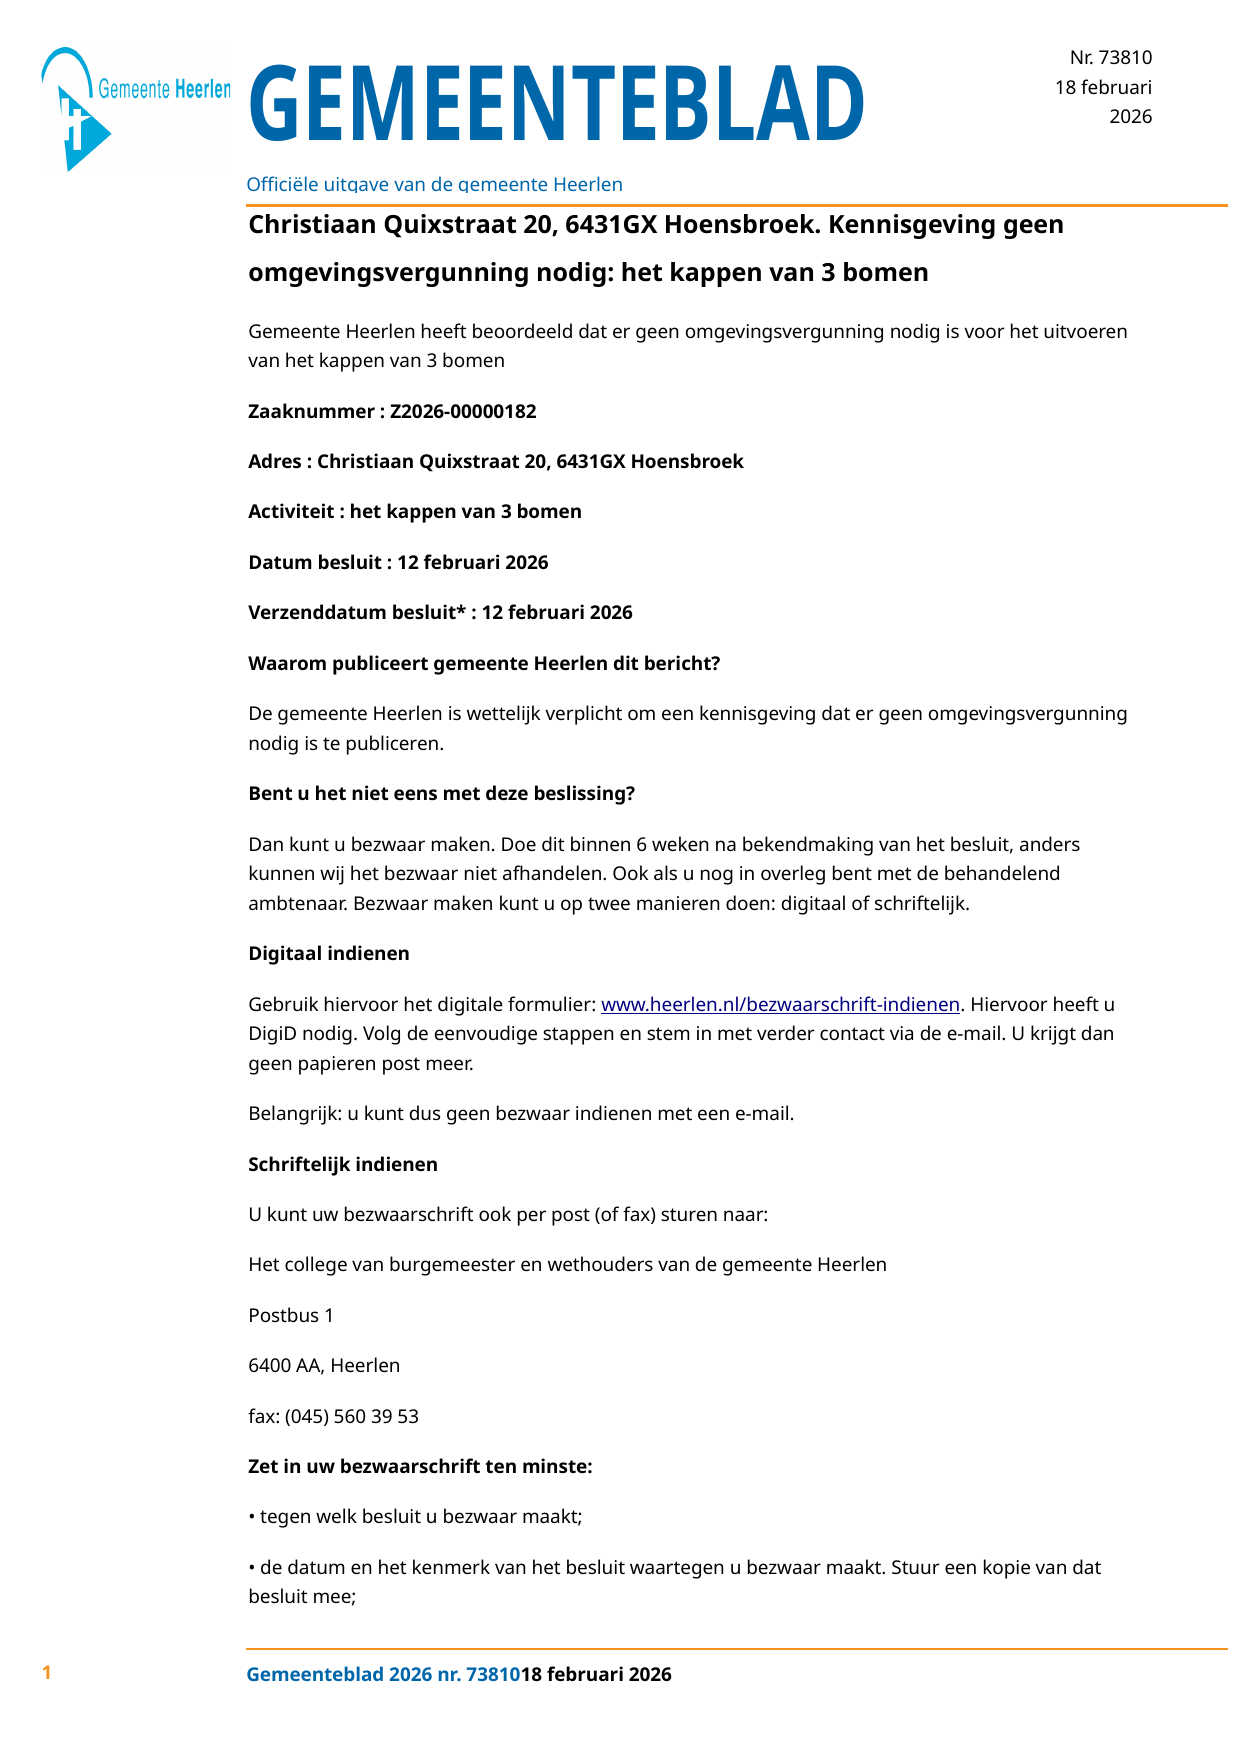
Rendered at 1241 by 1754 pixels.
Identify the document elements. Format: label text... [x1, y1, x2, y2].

text Het college van burgemeester en wethouders van de gemeente Heerlen [248, 1252, 1152, 1277]
text Belangrijk: u kunt dus geen bezwaar indienen met een e-mail. [248, 1100, 1152, 1126]
text Zet in uw bezwaarschrift ten minste: [248, 1453, 1152, 1479]
picture [41, 47, 231, 172]
text Digitaal indienen [248, 940, 1152, 966]
text Dan kunt u bezwaar maken. Doe dit binnen 6 weken na bekendmaking van het besluit, anders kunnen wij het bezwaar niet afhandelen. Ook als u nog in overleg bent met de behandelend ambtenaar. Bezwaar maken kunt u op twee manieren doen: digitaal of schriftelijk. [248, 831, 1152, 916]
text Verzenddatum besluit* : 12 februari 2026 [248, 599, 1152, 625]
text fax: (045) 560 39 53 [248, 1403, 1152, 1429]
picture [41, 47, 59, 70]
text U kunt uw bezwaarschrift ook per post (of fax) sturen naar: [248, 1201, 1152, 1227]
text Datum besluit : 12 februari 2026 [248, 549, 1152, 575]
text Schriftelijk indienen [248, 1151, 1152, 1177]
text Zaaknummer : Z2026-00000182 [248, 398, 1152, 424]
text De gemeente Heerlen is wettelijk verplicht om een kennisgeving dat er geen omgevingsvergunning nodig is te publiceren. [248, 700, 1152, 756]
text • de datum en het kenmerk van het besluit waartegen u bezwaar maakt. Stuur een kopie van dat besluit mee; [248, 1554, 1152, 1609]
text Bent u het niet eens met deze beslissing? [248, 780, 1152, 806]
text Christiaan Quixstraat 20, 6431GX Hoensbroek. Kennisgeving geen omgevingsvergunning nodig: het kappen van 3 bomen [248, 207, 1152, 288]
text 6400 AA, Heerlen [248, 1352, 1152, 1378]
text Adres : Christiaan Quixstraat 20, 6431GX Hoensbroek [248, 448, 1152, 474]
text • tegen welk besluit u bezwaar maakt; [248, 1504, 1152, 1529]
text Gemeente Heerlen heeft beoordeeld dat er geen omgevingsvergunning nodig is voor het uitvoeren van het kappen van 3 bomen [248, 318, 1152, 373]
text Waarom publiceert gemeente Heerlen dit bericht? [248, 650, 1152, 676]
text Gebruik hiervoor het digitale formulier: www.heerlen.nl/bezwaarschrift-indienen. Hiervoor heeft u DigiD nodig. Volg de eenvoudige stappen en stem in met verder contact via de e-mail. U krijgt dan geen papieren post meer. [248, 991, 1152, 1076]
text Activiteit : het kappen van 3 bomen [248, 499, 1152, 524]
text Postbus 1 [248, 1302, 1152, 1328]
